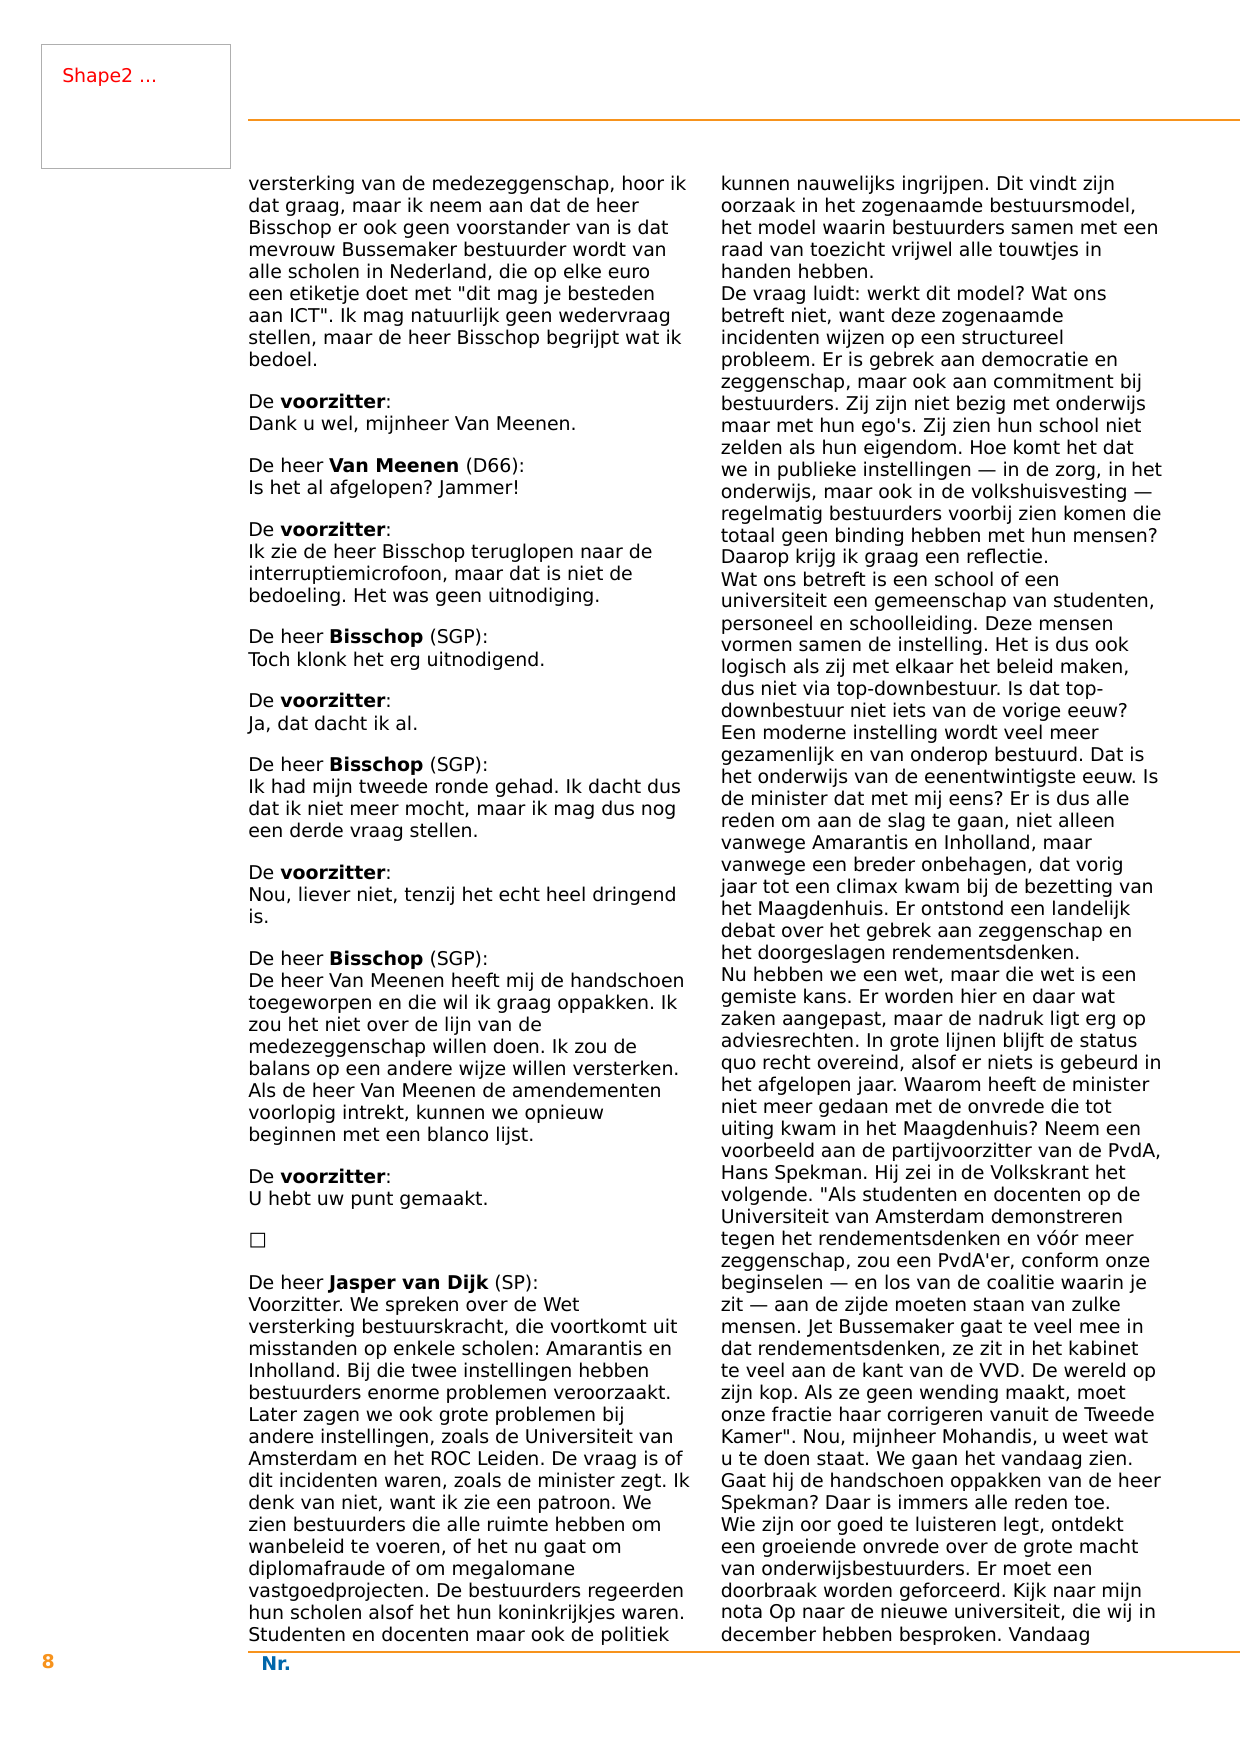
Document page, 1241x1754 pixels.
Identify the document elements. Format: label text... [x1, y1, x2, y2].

text Nou, liever niet, tenzij het echt heel dringend is. [248, 884, 691, 928]
text De heer Van Meenen (D66): [248, 454, 691, 477]
text Nu hebben we een wet, maar die wet is een gemiste kans. Er worden hier en daar wat zaken aangepast, maar de nadruk ligt erg op adviesrechten. In grote lijnen blijft de status quo recht overeind, alsof er niets is gebeurd in het afgelopen jaar. Waarom heeft de minister niet meer gedaan met de onvrede die tot uiting kwam in het Maagdenhuis? Neem een voorbeeld aan de partijvoorzitter van de PvdA, Hans Spekman. Hij zei in de Volkskrant het volgende. "Als studenten en docenten op de Universiteit van Amsterdam demonstreren tegen het rendementsdenken en vóór meer zeggenschap, zou een PvdA'er, conform onze beginselen — en los van de coalitie waarin je zit — aan de zijde moeten staan van zulke mensen. Jet Bussemaker gaat te veel mee in dat rendementsdenken, ze zit in het kabinet te veel aan de kant van de VVD. De wereld op zijn kop. Als ze geen wending maakt, moet onze fractie haar corrigeren vanuit de Tweede Kamer". Nou, mijnheer Mohandis, u weet wat u te doen staat. We gaan het vandaag zien. Gaat hij de handschoen oppakken van de heer Spekman? Daar is immers alle reden toe. [721, 964, 1163, 1513]
text De heer Jasper van Dijk (SP): [248, 1272, 691, 1294]
text De voorzitter: [248, 1166, 691, 1188]
text De voorzitter: [248, 862, 691, 884]
text De heer Bisschop (SGP): [248, 754, 691, 776]
text Wat ons betreft is een school of een universiteit een gemeenschap van studenten, personeel en schoolleiding. Deze mensen vormen samen de instelling. Het is dus ook logisch als zij met elkaar het beleid maken, dus niet via top-downbestuur. Is dat top-downbestuur niet iets van de vorige eeuw? Een moderne instelling wordt veel meer gezamenlijk en van onderop bestuurd. Dat is het onderwijs van de eenentwintigste eeuw. Is de minister dat met mij eens? Er is dus alle reden om aan de slag te gaan, niet alleen vanwege Amarantis en Inholland, maar vanwege een breder onbehagen, dat vorig jaar tot een climax kwam bij de bezetting van het Maagdenhuis. Er ontstond een landelijk debat over het gebrek aan zeggenschap en het doorgeslagen rendementsdenken. [721, 568, 1163, 964]
text De heer Bisschop (SGP): [248, 626, 691, 648]
text De heer Bisschop (SGP): [248, 948, 691, 970]
text De heer Van Meenen heeft mij de handschoen toegeworpen en die wil ik graag oppakken. Ik zou het niet over de lijn van de medezeggenschap willen doen. Ik zou de balans op een andere wijze willen versterken. Als de heer Van Meenen de amendementen voorlopig intrekt, kunnen we opnieuw beginnen met een blanco lijst. [248, 970, 691, 1146]
text Dank u wel, mijnheer Van Meenen. [248, 413, 691, 434]
text Ja, dat dacht ik al. [248, 712, 691, 734]
text Toch klonk het erg uitnodigend. [248, 648, 691, 670]
text De vraag luidt: werkt dit model? Wat ons betreft niet, want deze zogenaamde incidenten wijzen op een structureel probleem. Er is gebrek aan democratie en zeggenschap, maar ook aan commitment bij bestuurders. Zij zijn niet bezig met onderwijs maar met hun ego's. Zij zien hun school niet zelden als hun eigendom. Hoe komt het dat we in publieke instellingen — in de zorg, in het onderwijs, maar ook in de volkshuisvesting — regelmatig bestuurders voorbij zien komen die totaal geen binding hebben met hun mensen? Daarop krijg ik graag een reflectie. [721, 283, 1163, 568]
text kunnen nauwelijks ingrijpen. Dit vindt zijn oorzaak in het zogenaamde bestuursmodel, het model waarin bestuurders samen met een raad van toezicht vrijwel alle touwtjes in handen hebben. [721, 173, 1163, 283]
text ⬜ [248, 1230, 691, 1252]
text Voorzitter. We spreken over de Wet versterking bestuurskracht, die voortkomt uit misstanden op enkele scholen: Amarantis en Inholland. Bij die twee instellingen hebben bestuurders enorme problemen veroorzaakt. Later zagen we ook grote problemen bij andere instellingen, zoals de Universiteit van Amsterdam en het ROC Leiden. De vraag is of dit incidenten waren, zoals de minister zegt. Ik denk van niet, want ik zie een patroon. We zien bestuurders die alle ruimte hebben om wanbeleid te voeren, of het nu gaat om diplomafraude of om megalomane vastgoedprojecten. De bestuurders regeerden hun scholen alsof het hun koninkrijkjes waren. Studenten en docenten maar ook de politiek [248, 1294, 691, 1646]
text De voorzitter: [248, 391, 691, 413]
text De voorzitter: [248, 690, 691, 712]
text Is het al afgelopen? Jammer! [248, 477, 691, 498]
text De voorzitter: [248, 518, 691, 541]
text Ik zie de heer Bisschop teruglopen naar de interruptiemicrofoon, maar dat is niet de bedoeling. Het was geen uitnodiging. [248, 541, 691, 606]
text Wie zijn oor goed te luisteren legt, ontdekt een groeiende onvrede over de grote macht van onderwijsbestuurders. Er moet een doorbraak worden geforceerd. Kijk naar mijn nota Op naar de nieuwe universiteit, die wij in december hebben besproken. Vandaag [721, 1513, 1163, 1645]
text Ik had mijn tweede ronde gehad. Ik dacht dus dat ik niet meer mocht, maar ik mag dus nog een derde vraag stellen. [248, 776, 691, 842]
text versterking van de medezeggenschap, hoor ik dat graag, maar ik neem aan dat de heer Bisschop er ook geen voorstander van is dat mevrouw Bussemaker bestuurder wordt van alle scholen in Nederland, die op elke euro een etiketje doet met "dit mag je besteden aan ICT". Ik mag natuurlijk geen wedervraag stellen, maar de heer Bisschop begrijpt wat ik bedoel. [248, 173, 691, 371]
text U hebt uw punt gemaakt. [248, 1188, 691, 1210]
